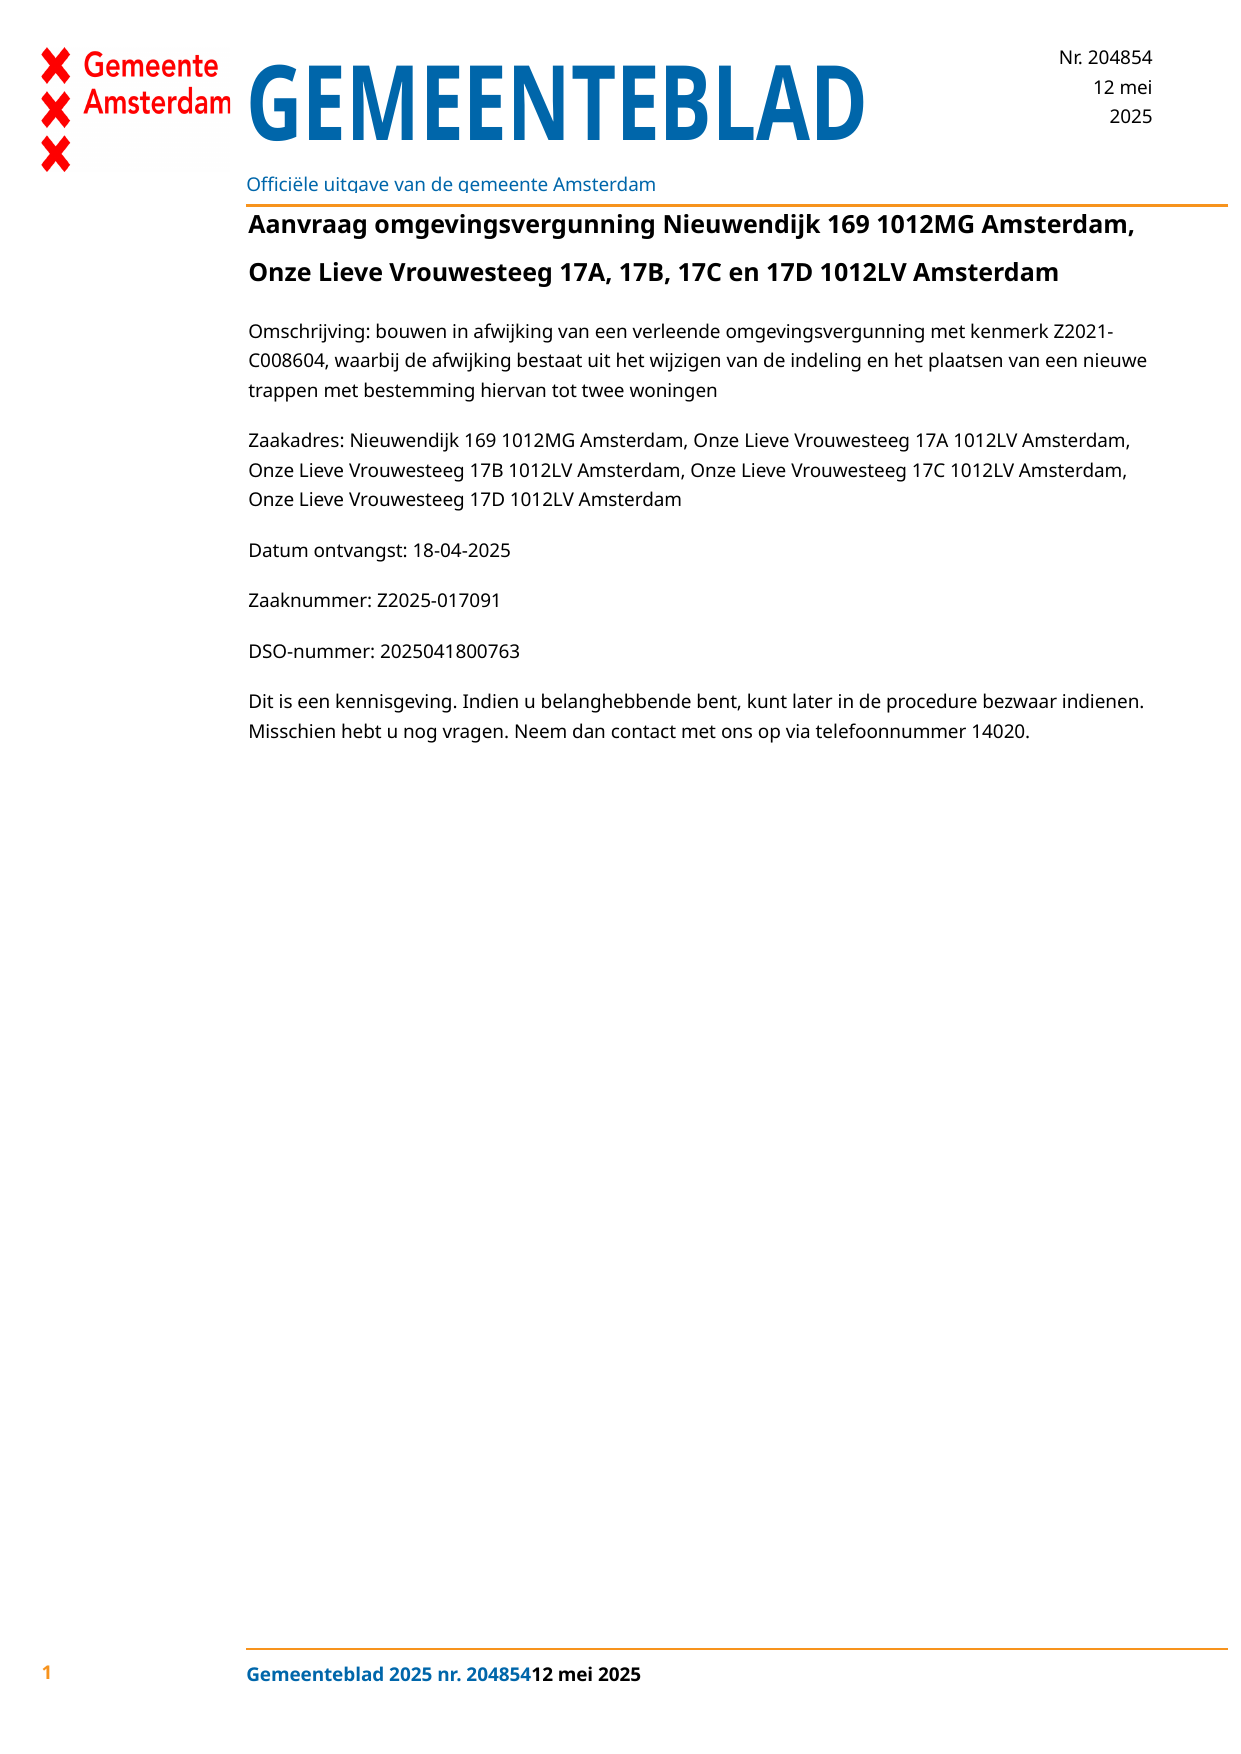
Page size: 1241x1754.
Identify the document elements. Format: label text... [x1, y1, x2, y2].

text Omschrijving: bouwen in afwijking van een verleende omgevingsvergunning met kenmerk Z2021-C008604, waarbij de afwijking bestaat uit het wijzigen van de indeling en het plaatsen van een nieuwe trappen met bestemming hiervan tot twee woningen [248, 318, 1152, 403]
text DSO-nummer: 2025041800763 [248, 638, 1152, 664]
text Zaakadres: Nieuwendijk 169 1012MG Amsterdam, Onze Lieve Vrouwesteeg 17A 1012LV Amsterdam, Onze Lieve Vrouwesteeg 17B 1012LV Amsterdam, Onze Lieve Vrouwesteeg 17C 1012LV Amsterdam, Onze Lieve Vrouwesteeg 17D 1012LV Amsterdam [248, 427, 1152, 512]
text Zaaknummer: Z2025-017091 [248, 587, 1152, 613]
text Aanvraag omgevingsvergunning Nieuwendijk 169 1012MG Amsterdam, Onze Lieve Vrouwesteeg 17A, 17B, 17C en 17D 1012LV Amsterdam [248, 207, 1152, 288]
picture [41, 47, 231, 172]
text Datum ontvangst: 18-04-2025 [248, 537, 1152, 563]
text Dit is een kennisgeving. Indien u belanghebbende bent, kunt later in de procedure bezwaar indienen. Misschien hebt u nog vragen. Neem dan contact met ons op via telefoonnummer 14020. [248, 688, 1152, 744]
